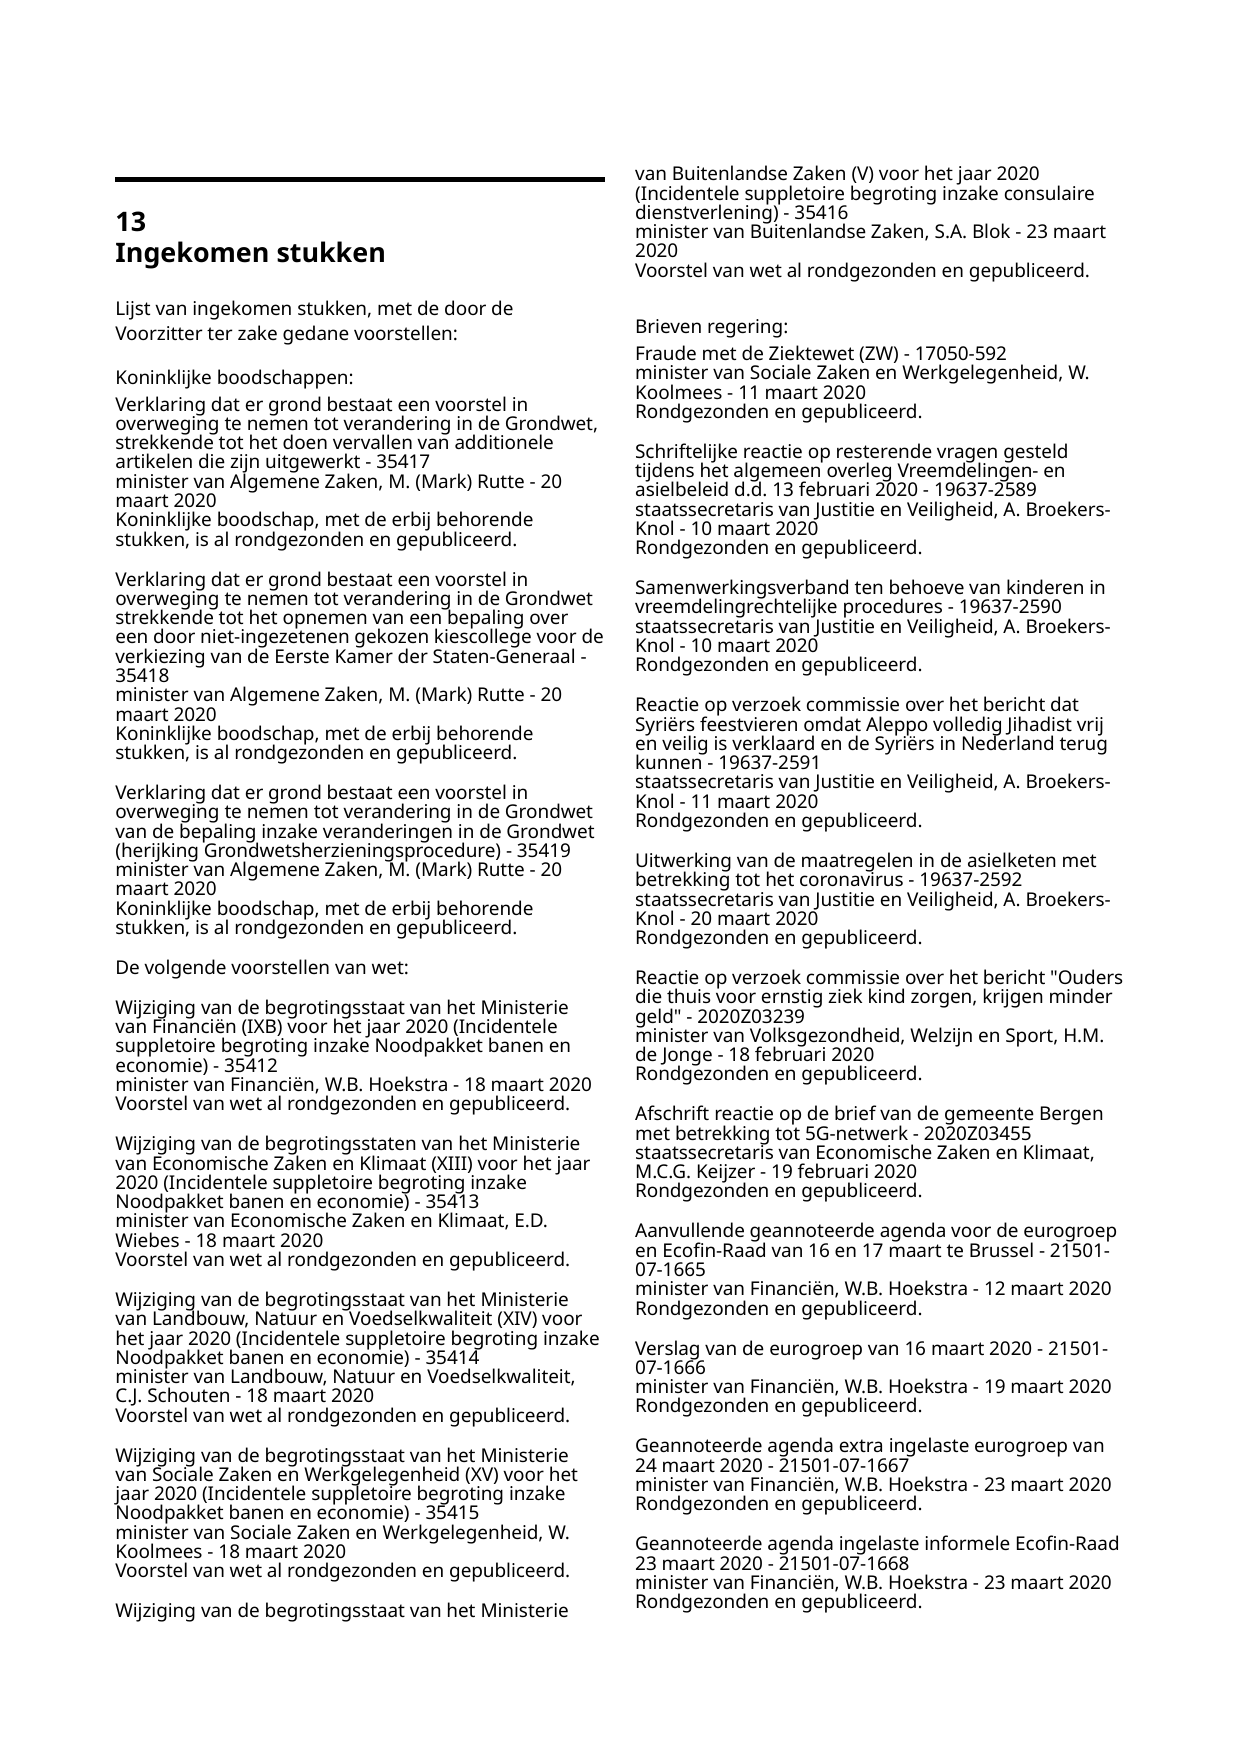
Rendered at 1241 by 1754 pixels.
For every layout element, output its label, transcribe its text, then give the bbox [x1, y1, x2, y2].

text Ingekomen stukken [115, 239, 605, 283]
text Voorstel van wet al rondgezonden en gepubliceerd. [115, 1095, 605, 1114]
text Rondgezonden en gepubliceerd. [635, 403, 1125, 422]
text Voorstel van wet al rondgezonden en gepubliceerd. [635, 262, 1125, 281]
text minister van Financiën, W.B. Hoekstra - 18 maart 2020 [115, 1076, 605, 1095]
text van Buitenlandse Zaken (V) voor het jaar 2020 (Incidentele suppletoire begroting inzake consulaire dienstverlening) - 35416 [635, 165, 1125, 223]
text minister van Algemene Zaken, M. (Mark) Rutte - 20 maart 2020 [115, 686, 605, 725]
text staatssecretaris van Economische Zaken en Klimaat, M.C.G. Keijzer - 19 februari 2020 [635, 1144, 1125, 1182]
text minister van Landbouw, Natuur en Voedselkwaliteit, C.J. Schouten - 18 maart 2020 [115, 1368, 605, 1407]
text Rondgezonden en gepubliceerd. [635, 1397, 1125, 1417]
text Lijst van ingekomen stukken, met de door de Voorzitter ter zake gedane voorstellen: [115, 295, 605, 346]
text Wijziging van de begrotingsstaten van het Ministerie van Economische Zaken en Klimaat (XIII) voor het jaar 2020 (Incidentele suppletoire begroting inzake Noodpakket banen en economie) - 35413 [115, 1135, 605, 1212]
text minister van Sociale Zaken en Werkgelegenheid, W. Koolmees - 18 maart 2020 [115, 1524, 605, 1562]
text Verklaring dat er grond bestaat een voorstel in overweging te nemen tot verandering in de Grondwet, strekkende tot het doen vervallen van additionele artikelen die zijn uitgewerkt - 35417 [115, 396, 605, 473]
text Verklaring dat er grond bestaat een voorstel in overweging te nemen tot verandering in de Grondwet van de bepaling inzake veranderingen in de Grondwet (herijking Grondwetsherzieningsprocedure) - 35419 [115, 784, 605, 861]
text Rondgezonden en gepubliceerd. [635, 1495, 1125, 1514]
text Verslag van de eurogroep van 16 maart 2020 - 21501-07-1666 [635, 1339, 1125, 1378]
text staatssecretaris van Justitie en Veiligheid, A. Broekers-Knol - 11 maart 2020 [635, 773, 1125, 812]
text Voorstel van wet al rondgezonden en gepubliceerd. [115, 1251, 605, 1270]
text staatssecretaris van Justitie en Veiligheid, A. Broekers-Knol - 10 maart 2020 [635, 501, 1125, 539]
text Wijziging van de begrotingsstaat van het Ministerie van Landbouw, Natuur en Voedselkwaliteit (XIV) voor het jaar 2020 (Incidentele suppletoire begroting inzake Noodpakket banen en economie) - 35414 [115, 1291, 605, 1368]
text Samenwerkingsverband ten behoeve van kinderen in vreemdelingrechtelijke procedures - 19637-2590 [635, 579, 1125, 618]
text Rondgezonden en gepubliceerd. [635, 1593, 1125, 1612]
text minister van Financiën, W.B. Hoekstra - 23 maart 2020 [635, 1574, 1125, 1593]
text Wijziging van de begrotingsstaat van het Ministerie [115, 1602, 605, 1621]
text Rondgezonden en gepubliceerd. [635, 1299, 1125, 1319]
text Voorstel van wet al rondgezonden en gepubliceerd. [115, 1562, 605, 1581]
text minister van Buitenlandse Zaken, S.A. Blok - 23 maart 2020 [635, 223, 1125, 262]
text Koninklijke boodschap, met de erbij behorende stukken, is al rondgezonden en gepubliceerd. [115, 725, 605, 763]
text staatssecretaris van Justitie en Veiligheid, A. Broekers-Knol - 10 maart 2020 [635, 618, 1125, 656]
text 13 [115, 203, 605, 239]
text Fraude met de Ziektewet (ZW) - 17050-592 [635, 345, 1125, 364]
text Wijziging van de begrotingsstaat van het Ministerie van Sociale Zaken en Werkgelegenheid (XV) voor het jaar 2020 (Incidentele suppletoire begroting inzake Noodpakket banen en economie) - 35415 [115, 1447, 605, 1524]
text Geannoteerde agenda ingelaste informele Ecofin-Raad 23 maart 2020 - 21501-07-1668 [635, 1535, 1125, 1574]
text Wijziging van de begrotingsstaat van het Ministerie van Financiën (IXB) voor het jaar 2020 (Incidentele suppletoire begroting inzake Noodpakket banen en economie) - 35412 [115, 999, 605, 1076]
text Koninklijke boodschappen: [115, 364, 605, 390]
text Geannoteerde agenda extra ingelaste eurogroep van 24 maart 2020 - 21501-07-1667 [635, 1437, 1125, 1476]
text minister van Financiën, W.B. Hoekstra - 23 maart 2020 [635, 1476, 1125, 1495]
text minister van Financiën, W.B. Hoekstra - 12 maart 2020 [635, 1280, 1125, 1299]
text Rondgezonden en gepubliceerd. [635, 539, 1125, 558]
text Rondgezonden en gepubliceerd. [635, 812, 1125, 831]
text Aanvullende geannoteerde agenda voor de eurogroep en Ecofin-Raad van 16 en 17 maart te Brussel - 21501-07-1665 [635, 1222, 1125, 1280]
text Rondgezonden en gepubliceerd. [635, 1065, 1125, 1085]
text minister van Volksgezondheid, Welzijn en Sport, H.M. de Jonge - 18 februari 2020 [635, 1027, 1125, 1065]
text minister van Sociale Zaken en Werkgelegenheid, W. Koolmees - 11 maart 2020 [635, 364, 1125, 403]
text Rondgezonden en gepubliceerd. [635, 1182, 1125, 1202]
text Uitwerking van de maatregelen in de asielketen met betrekking tot het coronavirus - 19637-2592 [635, 852, 1125, 891]
text Reactie op verzoek commissie over het bericht dat Syriërs feestvieren omdat Aleppo volledig Jihadist vrij en veilig is verklaard en de Syriërs in Nederland terug kunnen - 19637-2591 [635, 696, 1125, 773]
text Verklaring dat er grond bestaat een voorstel in overweging te nemen tot verandering in de Grondwet strekkende tot het opnemen van een bepaling over een door niet-ingezetenen gekozen kiescollege voor de verkiezing van de Eerste Kamer der Staten-Generaal - 35418 [115, 571, 605, 686]
text Koninklijke boodschap, met de erbij behorende stukken, is al rondgezonden en gepubliceerd. [115, 511, 605, 550]
text De volgende voorstellen van wet: [115, 959, 605, 978]
text Reactie op verzoek commissie over het bericht "Ouders die thuis voor ernstig ziek kind zorgen, krijgen minder geld" - 2020Z03239 [635, 969, 1125, 1027]
text Afschrift reactie op de brief van de gemeente Bergen met betrekking tot 5G-netwerk - 2020Z03455 [635, 1105, 1125, 1144]
text Schriftelijke reactie op resterende vragen gesteld tijdens het algemeen overleg Vreemdelingen- en asielbeleid d.d. 13 februari 2020 - 19637-2589 [635, 443, 1125, 501]
text Rondgezonden en gepubliceerd. [635, 656, 1125, 676]
text minister van Financiën, W.B. Hoekstra - 19 maart 2020 [635, 1378, 1125, 1397]
text minister van Economische Zaken en Klimaat, E.D. Wiebes - 18 maart 2020 [115, 1212, 605, 1251]
text staatssecretaris van Justitie en Veiligheid, A. Broekers-Knol - 20 maart 2020 [635, 891, 1125, 929]
text Rondgezonden en gepubliceerd. [635, 929, 1125, 948]
text Voorstel van wet al rondgezonden en gepubliceerd. [115, 1407, 605, 1426]
text minister van Algemene Zaken, M. (Mark) Rutte - 20 maart 2020 [115, 473, 605, 511]
text Koninklijke boodschap, met de erbij behorende stukken, is al rondgezonden en gepubliceerd. [115, 900, 605, 938]
text Brieven regering: [635, 313, 1125, 339]
text minister van Algemene Zaken, M. (Mark) Rutte - 20 maart 2020 [115, 861, 605, 900]
